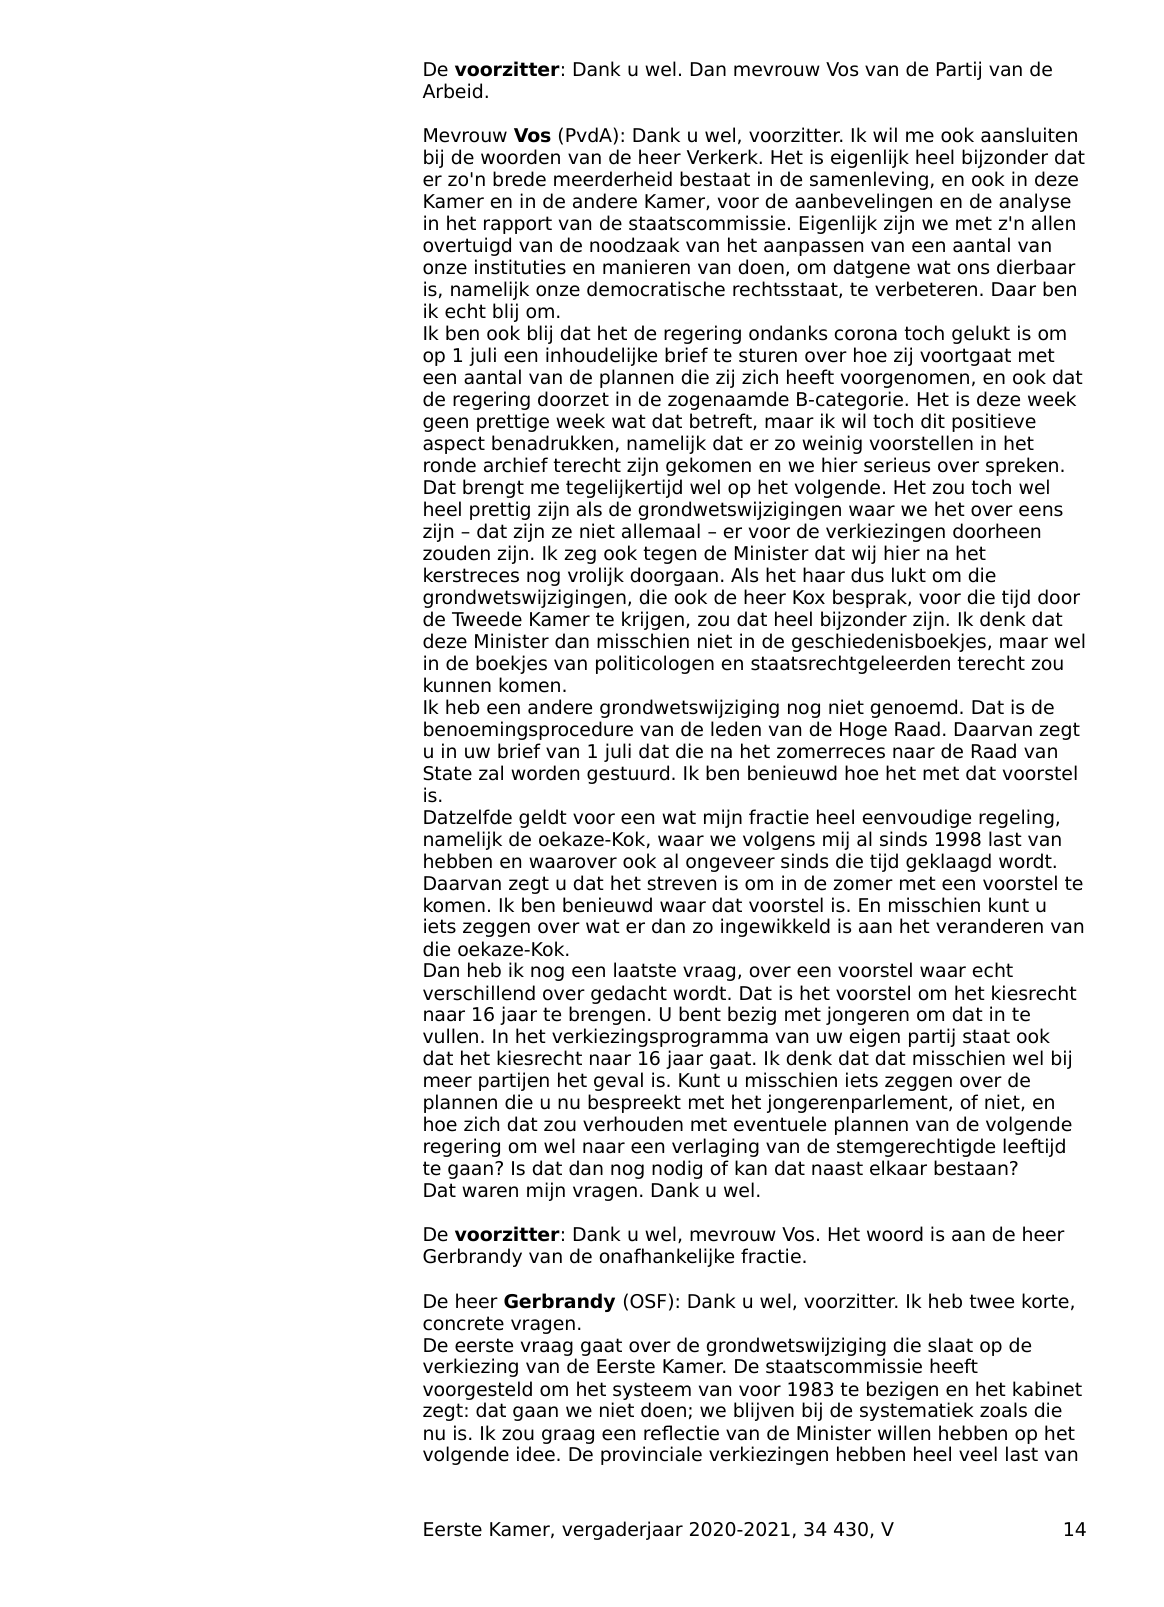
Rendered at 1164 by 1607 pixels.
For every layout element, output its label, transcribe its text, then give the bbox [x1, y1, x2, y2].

text Dan heb ik nog een laatste vraag, over een voorstel waar echt verschillend over gedacht wordt. Dat is het voorstel om het kiesrecht naar 16 jaar te brengen. U bent bezig met jongeren om dat in te vullen. In het verkiezingsprogramma van uw eigen partij staat ook dat het kiesrecht naar 16 jaar gaat. Ik denk dat dat misschien wel bij meer partijen het geval is. Kunt u misschien iets zeggen over de plannen die u nu bespreekt met het jongerenparlement, of niet, en hoe zich dat zou verhouden met eventuele plannen van de volgende regering om wel naar een verlaging van de stemgerechtigde leeftijd te gaan? Is dat dan nog nodig of kan dat naast elkaar bestaan? [422, 960, 1087, 1180]
text Dat waren mijn vragen. Dank u wel. [422, 1180, 1087, 1202]
text De heer Gerbrandy (OSF): Dank u wel, voorzitter. Ik heb twee korte, concrete vragen. [422, 1291, 1087, 1334]
text De eerste vraag gaat over de grondwetswijziging die slaat op de verkiezing van de Eerste Kamer. De staatscommissie heeft voorgesteld om het systeem van voor 1983 te bezigen en het kabinet zegt: dat gaan we niet doen; we blijven bij de systematiek zoals die nu is. Ik zou graag een reflectie van de Minister willen hebben op het volgende idee. De provinciale verkiezingen hebben heel veel last van [422, 1334, 1087, 1466]
text Ik ben ook blij dat het de regering ondanks corona toch gelukt is om op 1 juli een inhoudelijke brief te sturen over hoe zij voortgaat met een aantal van de plannen die zij zich heeft voorgenomen, en ook dat de regering doorzet in de zogenaamde B-categorie. Het is deze week geen prettige week wat dat betreft, maar ik wil toch dit positieve aspect benadrukken, namelijk dat er zo weinig voorstellen in het ronde archief terecht zijn gekomen en we hier serieus over spreken. [422, 323, 1087, 477]
text Ik heb een andere grondwetswijziging nog niet genoemd. Dat is de benoemingsprocedure van de leden van de Hoge Raad. Daarvan zegt u in uw brief van 1 juli dat die na het zomerreces naar de Raad van State zal worden gestuurd. Ik ben benieuwd hoe het met dat voorstel is. [422, 697, 1087, 807]
text Dat brengt me tegelijkertijd wel op het volgende. Het zou toch wel heel prettig zijn als de grondwetswijzigingen waar we het over eens zijn – dat zijn ze niet allemaal – er voor de verkiezingen doorheen zouden zijn. Ik zeg ook tegen de Minister dat wij hier na het kerstreces nog vrolijk doorgaan. Als het haar dus lukt om die grondwetswijzigingen, die ook de heer Kox besprak, voor die tijd door de Tweede Kamer te krijgen, zou dat heel bijzonder zijn. Ik denk dat deze Minister dan misschien niet in de geschiedenisboekjes, maar wel in de boekjes van politicologen en staatsrechtgeleerden terecht zou kunnen komen. [422, 477, 1087, 697]
text Mevrouw Vos (PvdA): Dank u wel, voorzitter. Ik wil me ook aansluiten bij de woorden van de heer Verkerk. Het is eigenlijk heel bijzonder dat er zo'n brede meerderheid bestaat in de samenleving, en ook in deze Kamer en in de andere Kamer, voor de aanbevelingen en de analyse in het rapport van de staatscommissie. Eigenlijk zijn we met z'n allen overtuigd van de noodzaak van het aanpassen van een aantal van onze instituties en manieren van doen, om datgene wat ons dierbaar is, namelijk onze democratische rechtsstaat, te verbeteren. Daar ben ik echt blij om. [422, 125, 1087, 323]
text Datzelfde geldt voor een wat mijn fractie heel eenvoudige regeling, namelijk de oekaze-Kok, waar we volgens mij al sinds 1998 last van hebben en waarover ook al ongeveer sinds die tijd geklaagd wordt. Daarvan zegt u dat het streven is om in de zomer met een voorstel te komen. Ik ben benieuwd waar dat voorstel is. En misschien kunt u iets zeggen over wat er dan zo ingewikkeld is aan het veranderen van die oekaze-Kok. [422, 807, 1087, 960]
text De voorzitter: Dank u wel. Dan mevrouw Vos van de Partij van de Arbeid. [422, 59, 1087, 103]
text De voorzitter: Dank u wel, mevrouw Vos. Het woord is aan de heer Gerbrandy van de onafhankelijke fractie. [422, 1224, 1087, 1268]
